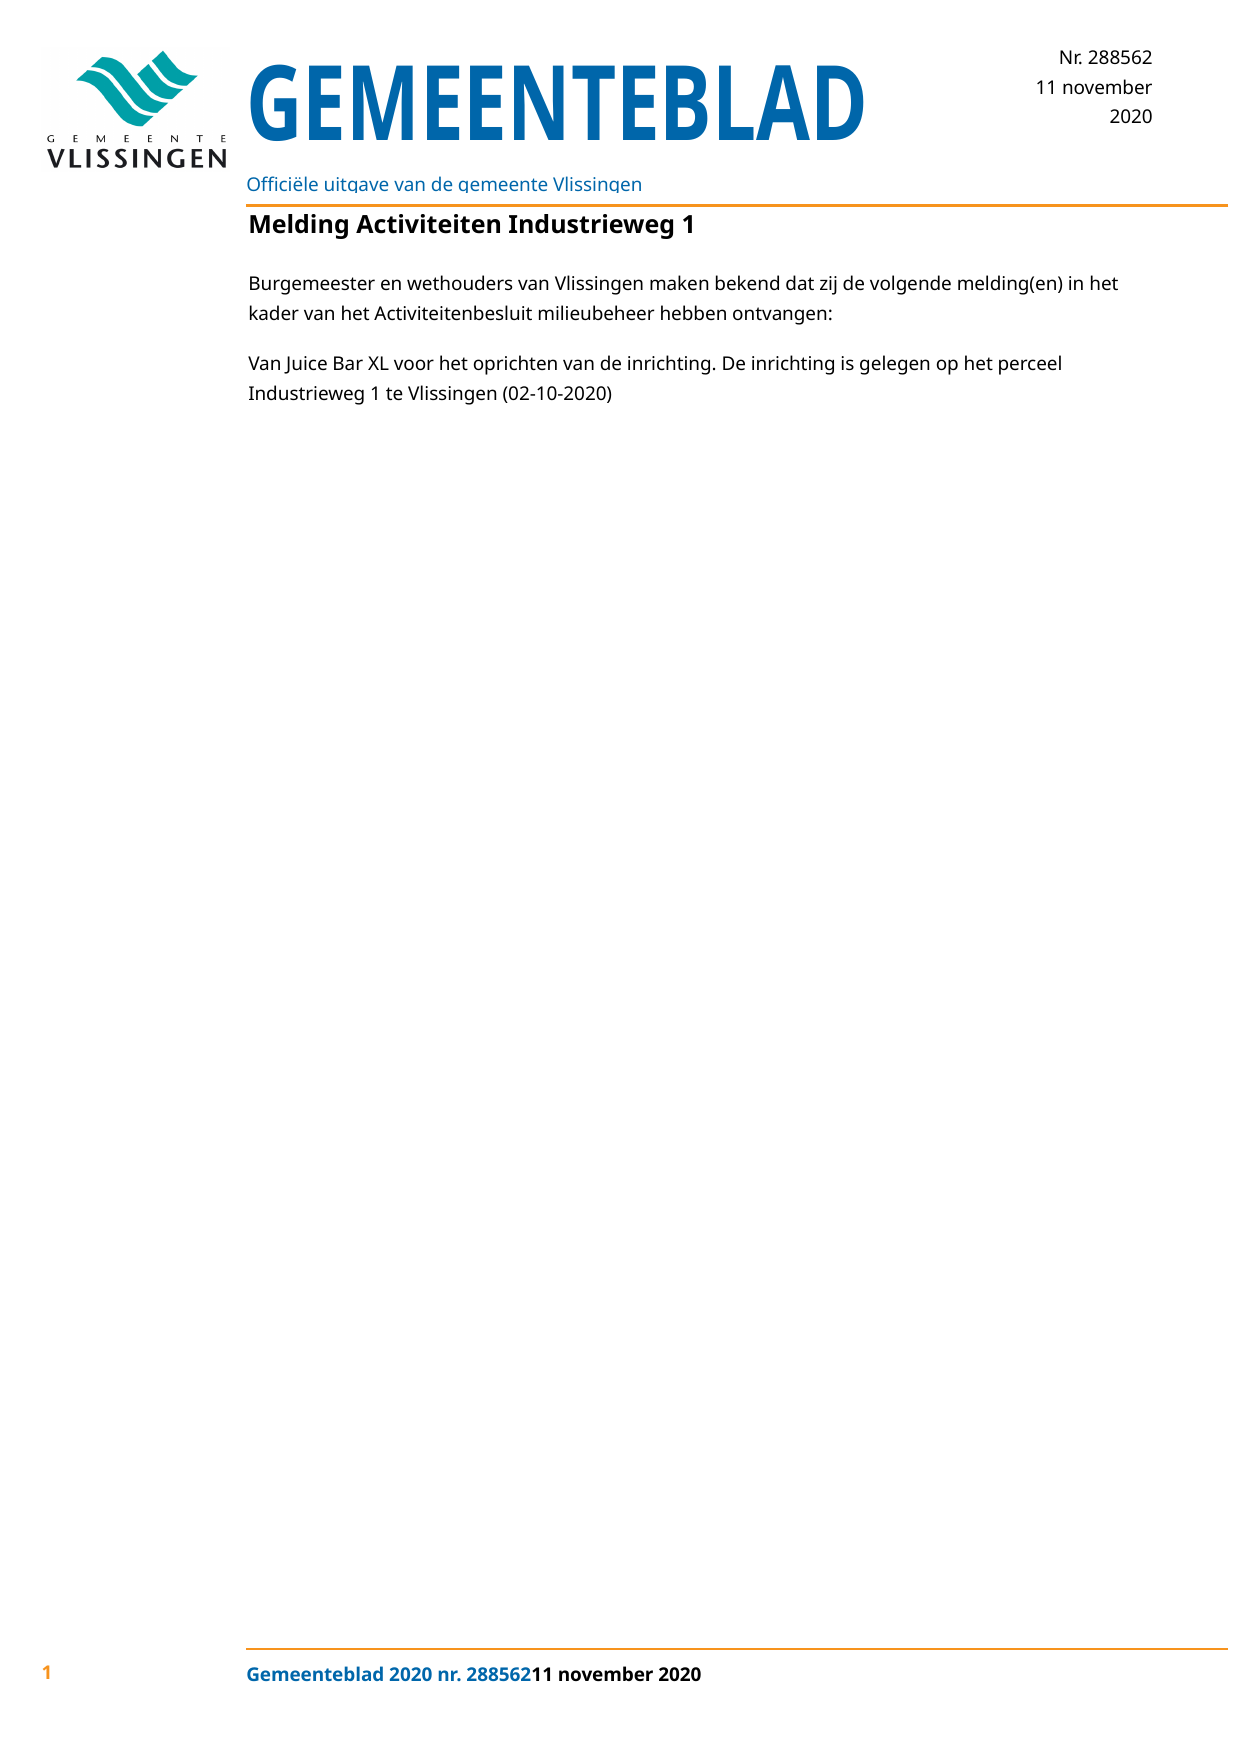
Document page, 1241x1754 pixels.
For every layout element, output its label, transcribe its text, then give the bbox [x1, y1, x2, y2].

picture [41, 47, 231, 172]
text Melding Activiteiten Industrieweg 1 [248, 207, 1152, 241]
text Van Juice Bar XL voor het oprichten van de inrichting. De inrichting is gelegen op het perceel Industrieweg 1 te Vlissingen (02-10-2020) [248, 350, 1152, 406]
text Burgemeester en wethouders van Vlissingen maken bekend dat zij de volgende melding(en) in het kader van het Activiteitenbesluit milieubeheer hebben ontvangen: [248, 270, 1152, 326]
